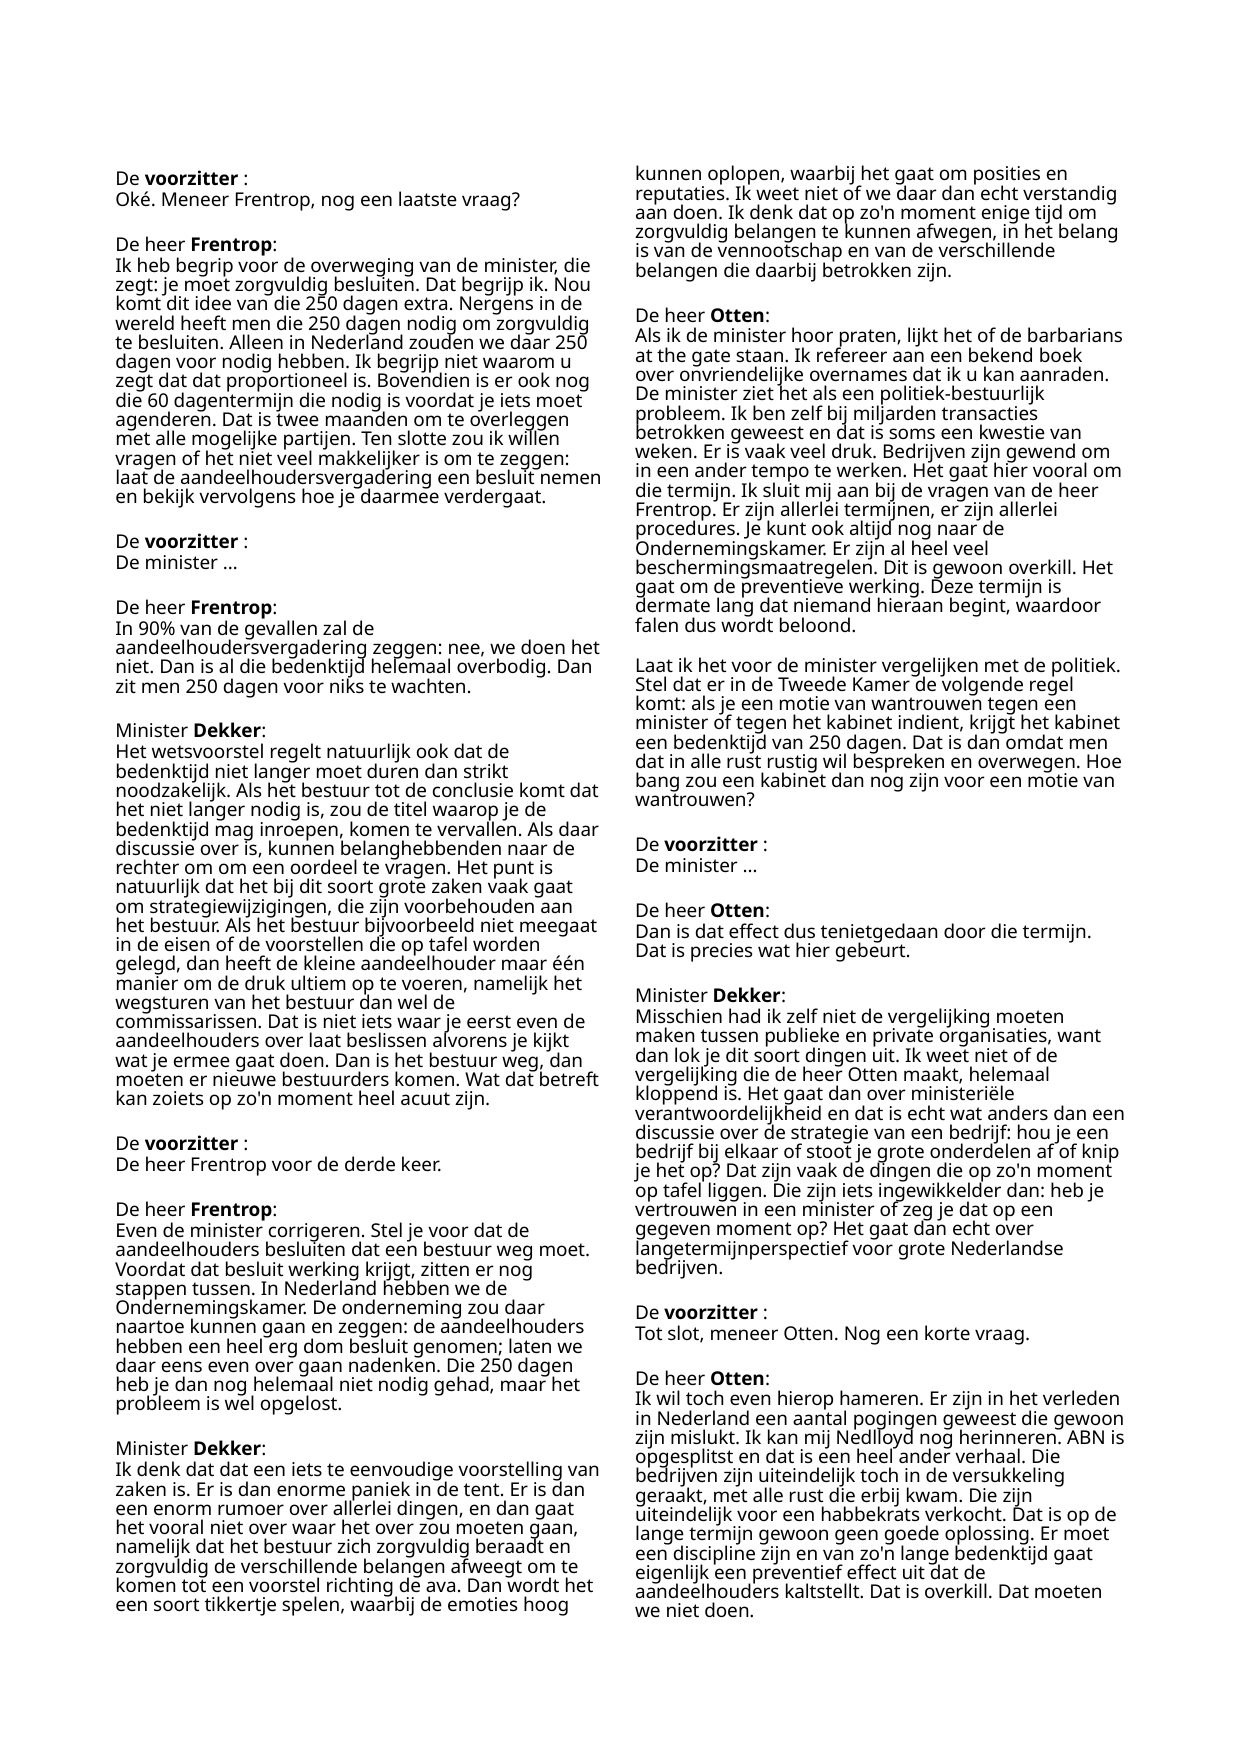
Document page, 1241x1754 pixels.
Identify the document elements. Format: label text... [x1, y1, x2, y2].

text Laat ik het voor de minister vergelijken met de politiek. Stel dat er in de Tweede Kamer de volgende regel komt: als je een motie van wantrouwen tegen een minister of tegen het kabinet indient, krijgt het kabinet een bedenktijd van 250 dagen. Dat is dan omdat men dat in alle rust rustig wil bespreken en overwegen. Hoe bang zou een kabinet dan nog zijn voor een motie van wantrouwen? [635, 657, 1125, 811]
text Ik wil toch even hierop hameren. Er zijn in het verleden in Nederland een aantal pogingen geweest die gewoon zijn mislukt. Ik kan mij Nedlloyd nog herinneren. ABN is opgesplitst en dat is een heel ander verhaal. Die bedrijven zijn uiteindelijk toch in de versukkeling geraakt, met alle rust die erbij kwam. Die zijn uiteindelijk voor een habbekrats verkocht. Dat is op de lange termijn gewoon geen goede oplossing. Er moet een discipline zijn en van zo'n lange bedenktijd gaat eigenlijk een preventief effect uit dat de aandeelhouders kaltstellt. Dat is overkill. Dat moeten we niet doen. [635, 1390, 1125, 1622]
text De heer Otten: [635, 897, 1125, 923]
text De heer Frentrop voor de derde keer. [115, 1156, 605, 1175]
text De minister … [635, 857, 1125, 877]
text De heer Frentrop: [115, 1196, 605, 1222]
text In 90% van de gevallen zal de aandeelhoudersvergadering zeggen: nee, we doen het niet. Dan is al die bedenktijd helemaal overbodig. Dan zit men 250 dagen voor niks te wachten. [115, 620, 605, 697]
text De minister … [115, 554, 605, 573]
text Minister Dekker: [115, 1436, 605, 1461]
text Als ik de minister hoor praten, lijkt het of de barbarians at the gate staan. Ik refereer aan een bekend boek over onvriendelijke overnames dat ik u kan aanraden. De minister ziet het als een politiek-bestuurlijk probleem. Ik ben zelf bij miljarden transacties betrokken geweest en dat is soms een kwestie van weken. Er is vaak veel druk. Bedrijven zijn gewend om in een ander tempo te werken. Het gaat hier vooral om die termijn. Ik sluit mij aan bij de vragen van de heer Frentrop. Er zijn allerlei termijnen, er zijn allerlei procedures. Je kunt ook altijd nog naar de Ondernemingskamer. Er zijn al heel veel beschermingsmaatregelen. Dit is gewoon overkill. Het gaat om de preventieve werking. Deze termijn is dermate lang dat niemand hieraan begint, waardoor falen dus wordt beloond. [635, 327, 1125, 636]
text De voorzitter : [115, 1130, 605, 1156]
text De voorzitter : [635, 1299, 1125, 1324]
text kunnen oplopen, waarbij het gaat om posities en reputaties. Ik weet niet of we daar dan echt verstandig aan doen. Ik denk dat op zo'n moment enige tijd om zorgvuldig belangen te kunnen afwegen, in het belang is van de vennootschap en van de verschillende belangen die daarbij betrokken zijn. [635, 165, 1125, 281]
text Oké. Meneer Frentrop, nog een laatste vraag? [115, 191, 605, 210]
text Dan is dat effect dus tenietgedaan door die termijn. Dat is precies wat hier gebeurt. [635, 923, 1125, 962]
text Ik heb begrip voor de overweging van de minister, die zegt: je moet zorgvuldig besluiten. Dat begrijp ik. Nou komt dit idee van die 250 dagen extra. Nergens in de wereld heeft men die 250 dagen nodig om zorgvuldig te besluiten. Alleen in Nederland zouden we daar 250 dagen voor nodig hebben. Ik begrijp niet waarom u zegt dat dat proportioneel is. Bovendien is er ook nog die 60 dagentermijn die nodig is voordat je iets moet agenderen. Dat is twee maanden om te overleggen met alle mogelijke partijen. Ten slotte zou ik willen vragen of het niet veel makkelijker is om te zeggen: laat de aandeelhoudersvergadering een besluit nemen en bekijk vervolgens hoe je daarmee verdergaat. [115, 257, 605, 507]
text De voorzitter : [115, 528, 605, 554]
text Minister Dekker: [115, 718, 605, 743]
text Het wetsvoorstel regelt natuurlijk ook dat de bedenktijd niet langer moet duren dan strikt noodzakelijk. Als het bestuur tot de conclusie komt dat het niet langer nodig is, zou de titel waarop je de bedenktijd mag inroepen, komen te vervallen. Als daar discussie over is, kunnen belanghebbenden naar de rechter om om een oordeel te vragen. Het punt is natuurlijk dat het bij dit soort grote zaken vaak gaat om strategiewijzigingen, die zijn voorbehouden aan het bestuur. Als het bestuur bijvoorbeeld niet meegaat in de eisen of de voorstellen die op tafel worden gelegd, dan heeft de kleine aandeelhouder maar één manier om de druk ultiem op te voeren, namelijk het wegsturen van het bestuur dan wel de commissarissen. Dat is niet iets waar je eerst even de aandeelhouders over laat beslissen alvorens je kijkt wat je ermee gaat doen. Dan is het bestuur weg, dan moeten er nieuwe bestuurders komen. Wat dat betreft kan zoiets op zo'n moment heel acuut zijn. [115, 743, 605, 1109]
text Misschien had ik zelf niet de vergelijking moeten maken tussen publieke en private organisaties, want dan lok je dit soort dingen uit. Ik weet niet of de vergelijking die de heer Otten maakt, helemaal kloppend is. Het gaat dan over ministeriële verantwoordelijkheid en dat is echt wat anders dan een discussie over de strategie van een bedrijf: hou je een bedrijf bij elkaar of stoot je grote onderdelen af of knip je het op? Dat zijn vaak de dingen die op zo'n moment op tafel liggen. Die zijn iets ingewikkelder dan: heb je vertrouwen in een minister of zeg je dat op een gegeven moment op? Het gaat dan echt over langetermijnperspectief voor grote Nederlandse bedrijven. [635, 1008, 1125, 1278]
text Tot slot, meneer Otten. Nog een korte vraag. [635, 1324, 1125, 1344]
text De heer Otten: [635, 1365, 1125, 1390]
text De heer Otten: [635, 302, 1125, 327]
text Even de minister corrigeren. Stel je voor dat de aandeelhouders besluiten dat een bestuur weg moet. Voordat dat besluit werking krijgt, zitten er nog stappen tussen. In Nederland hebben we de Ondernemingskamer. De onderneming zou daar naartoe kunnen gaan en zeggen: de aandeelhouders hebben een heel erg dom besluit genomen; laten we daar eens even over gaan nadenken. Die 250 dagen heb je dan nog helemaal niet nodig gehad, maar het probleem is wel opgelost. [115, 1222, 605, 1415]
text De heer Frentrop: [115, 231, 605, 257]
text De voorzitter : [115, 165, 605, 191]
text Ik denk dat dat een iets te eenvoudige voorstelling van zaken is. Er is dan enorme paniek in de tent. Er is dan een enorm rumoer over allerlei dingen, en dan gaat het vooral niet over waar het over zou moeten gaan, namelijk dat het bestuur zich zorgvuldig beraadt en zorgvuldig de verschillende belangen afweegt om te komen tot een voorstel richting de ava. Dan wordt het een soort tikkertje spelen, waarbij de emoties hoog [115, 1461, 605, 1615]
text Minister Dekker: [635, 982, 1125, 1008]
text De heer Frentrop: [115, 594, 605, 620]
text De voorzitter : [635, 832, 1125, 857]
